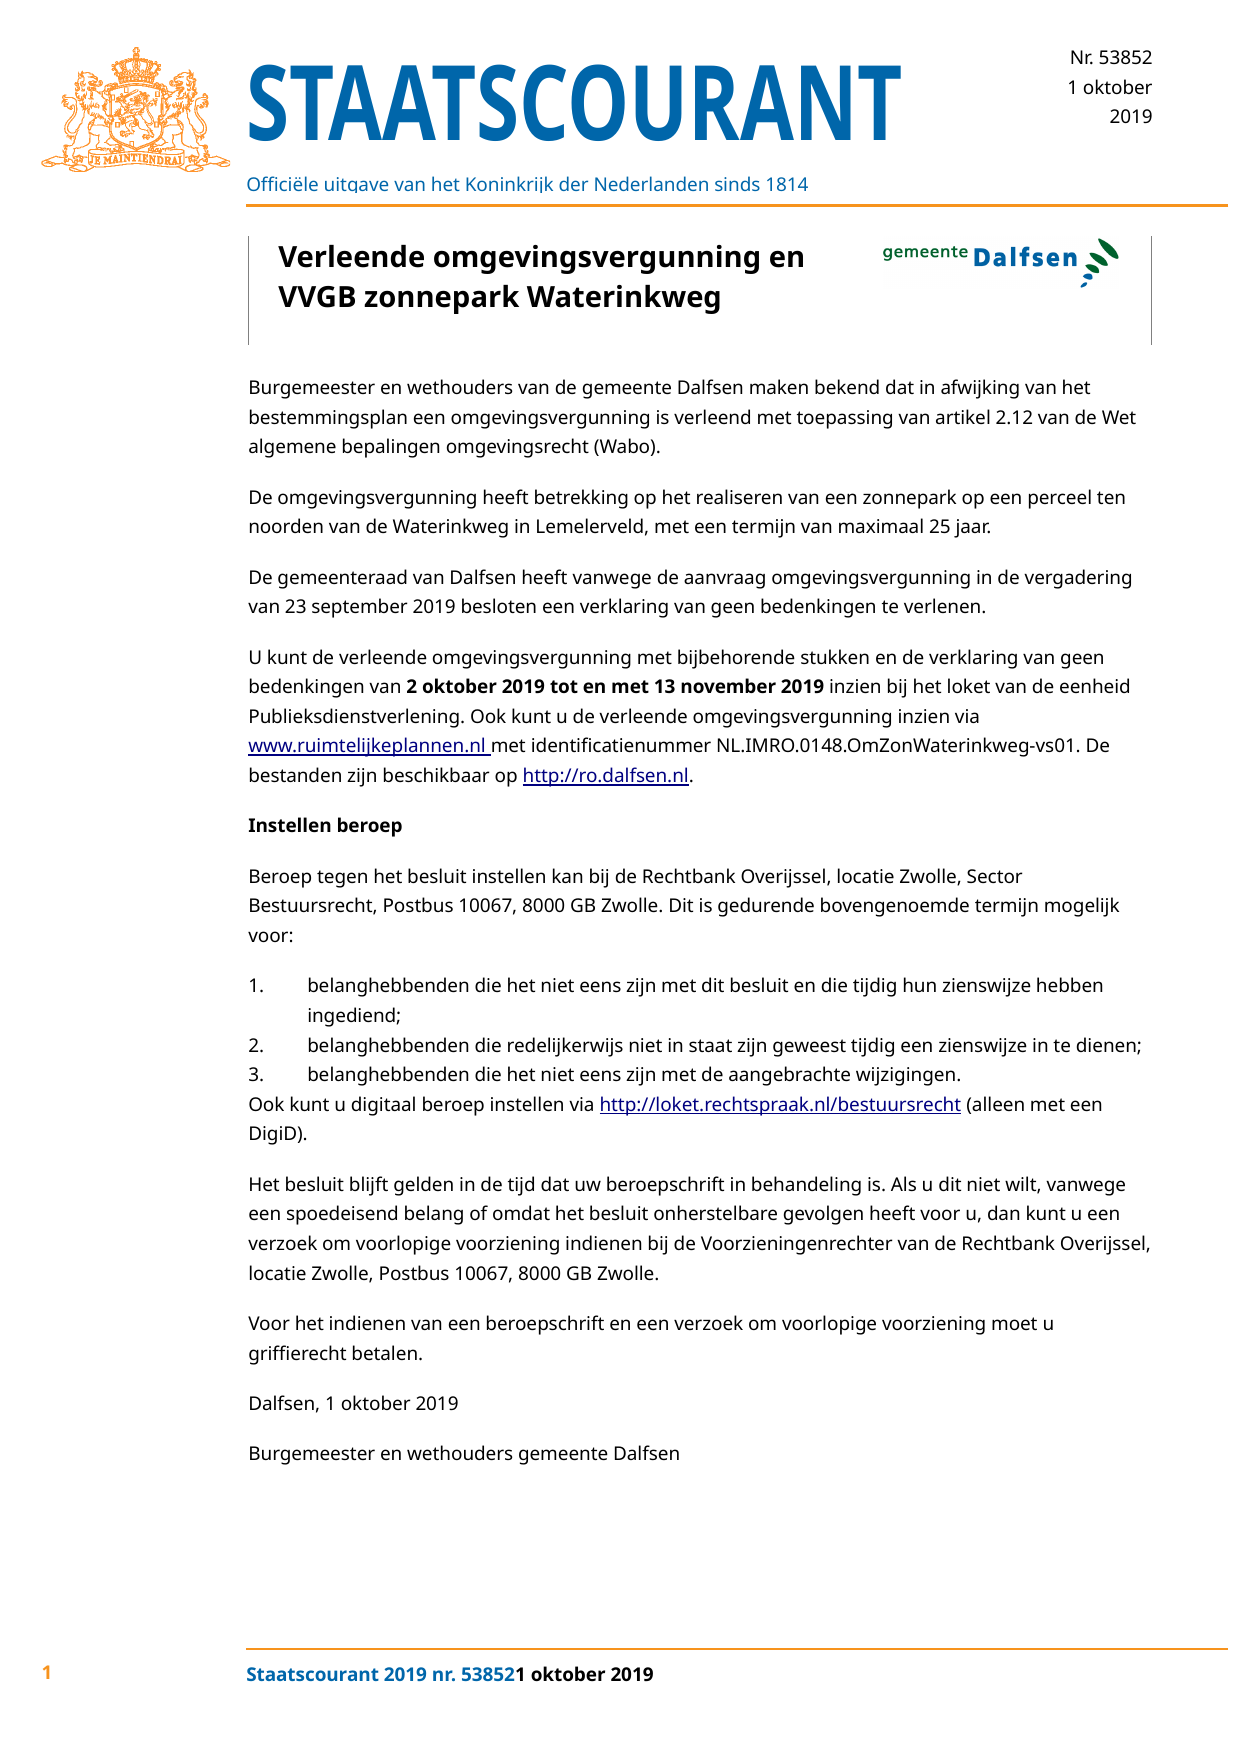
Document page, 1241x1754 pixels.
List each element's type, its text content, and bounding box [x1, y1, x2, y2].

text U kunt de verleende omgevingsvergunning met bijbehorende stukken en de verklaring van geen bedenkingen van 2 oktober 2019 tot en met 13 november 2019 inzien bij het loket van de eenheid Publieksdienstverlening. Ook kunt u de verleende omgevingsvergunning inzien via www.ruimtelijkeplannen.nl met identificatienummer NL.IMRO.0148.OmZonWaterinkweg-vs01. De bestanden zijn beschikbaar op http://ro.dalfsen.nl. [248, 644, 1152, 788]
table_header Verleende omgevingsvergunning en VVGB zonnepark Waterinkweg [249, 236, 850, 345]
picture [882, 236, 1119, 289]
text Beroep tegen het besluit instellen kan bij de Rechtbank Overijssel, locatie Zwolle, Sector Bestuursrecht, Postbus 10067, 8000 GB Zwolle. Dit is gedurende bovengenoemde termijn mogelijk voor: [248, 863, 1152, 948]
text Burgemeester en wethouders gemeente Dalfsen [248, 1441, 1152, 1466]
list belanghebbenden die het niet eens zijn met de aangebrachte wijzigingen. [248, 1061, 1152, 1087]
text De gemeenteraad van Dalfsen heeft vanwege de aanvraag omgevingsvergunning in de vergadering van 23 september 2019 besloten een verklaring van geen bedenkingen te verlenen. [248, 564, 1152, 619]
text Het besluit blijft gelden in de tijd dat uw beroepschrift in behandeling is. Als u dit niet wilt, vanwege een spoedeisend belang of omdat het besluit onherstelbare gevolgen heeft voor u, dan kunt u een verzoek om voorlopige voorziening indienen bij de Voorzieningenrechter van de Rechtbank Overijssel, locatie Zwolle, Postbus 10067, 8000 GB Zwolle. [248, 1171, 1152, 1285]
text Burgemeester en wethouders van de gemeente Dalfsen maken bekend dat in afwijking van het bestemmingsplan een omgevingsvergunning is verleend met toepassing van artikel 2.12 van de Wet algemene bepalingen omgevingsrecht (Wabo). [248, 374, 1152, 459]
text Voor het indienen van een beroepschrift en een verzoek om voorlopige voorziening moet u griffierecht betalen. [248, 1310, 1152, 1365]
text Dalfsen, 1 oktober 2019 [248, 1390, 1152, 1416]
text De omgevingsvergunning heeft betrekking op het realiseren van een zonnepark op een perceel ten noorden van de Waterinkweg in Lemelerveld, met een termijn van maximaal 25 jaar. [248, 484, 1152, 539]
list belanghebbenden die redelijkerwijs niet in staat zijn geweest tijdig een zienswijze in te dienen; [248, 1032, 1152, 1057]
picture [41, 47, 231, 172]
text Ook kunt u digitaal beroep instellen via http://loket.rechtspraak.nl/bestuursrecht (alleen met een DigiD). [248, 1091, 1152, 1146]
list belanghebbenden die het niet eens zijn met dit besluit en die tijdig hun zienswijze hebben ingediend; [248, 973, 1152, 1028]
table_header [850, 236, 1151, 345]
text Instellen beroep [248, 813, 1152, 838]
